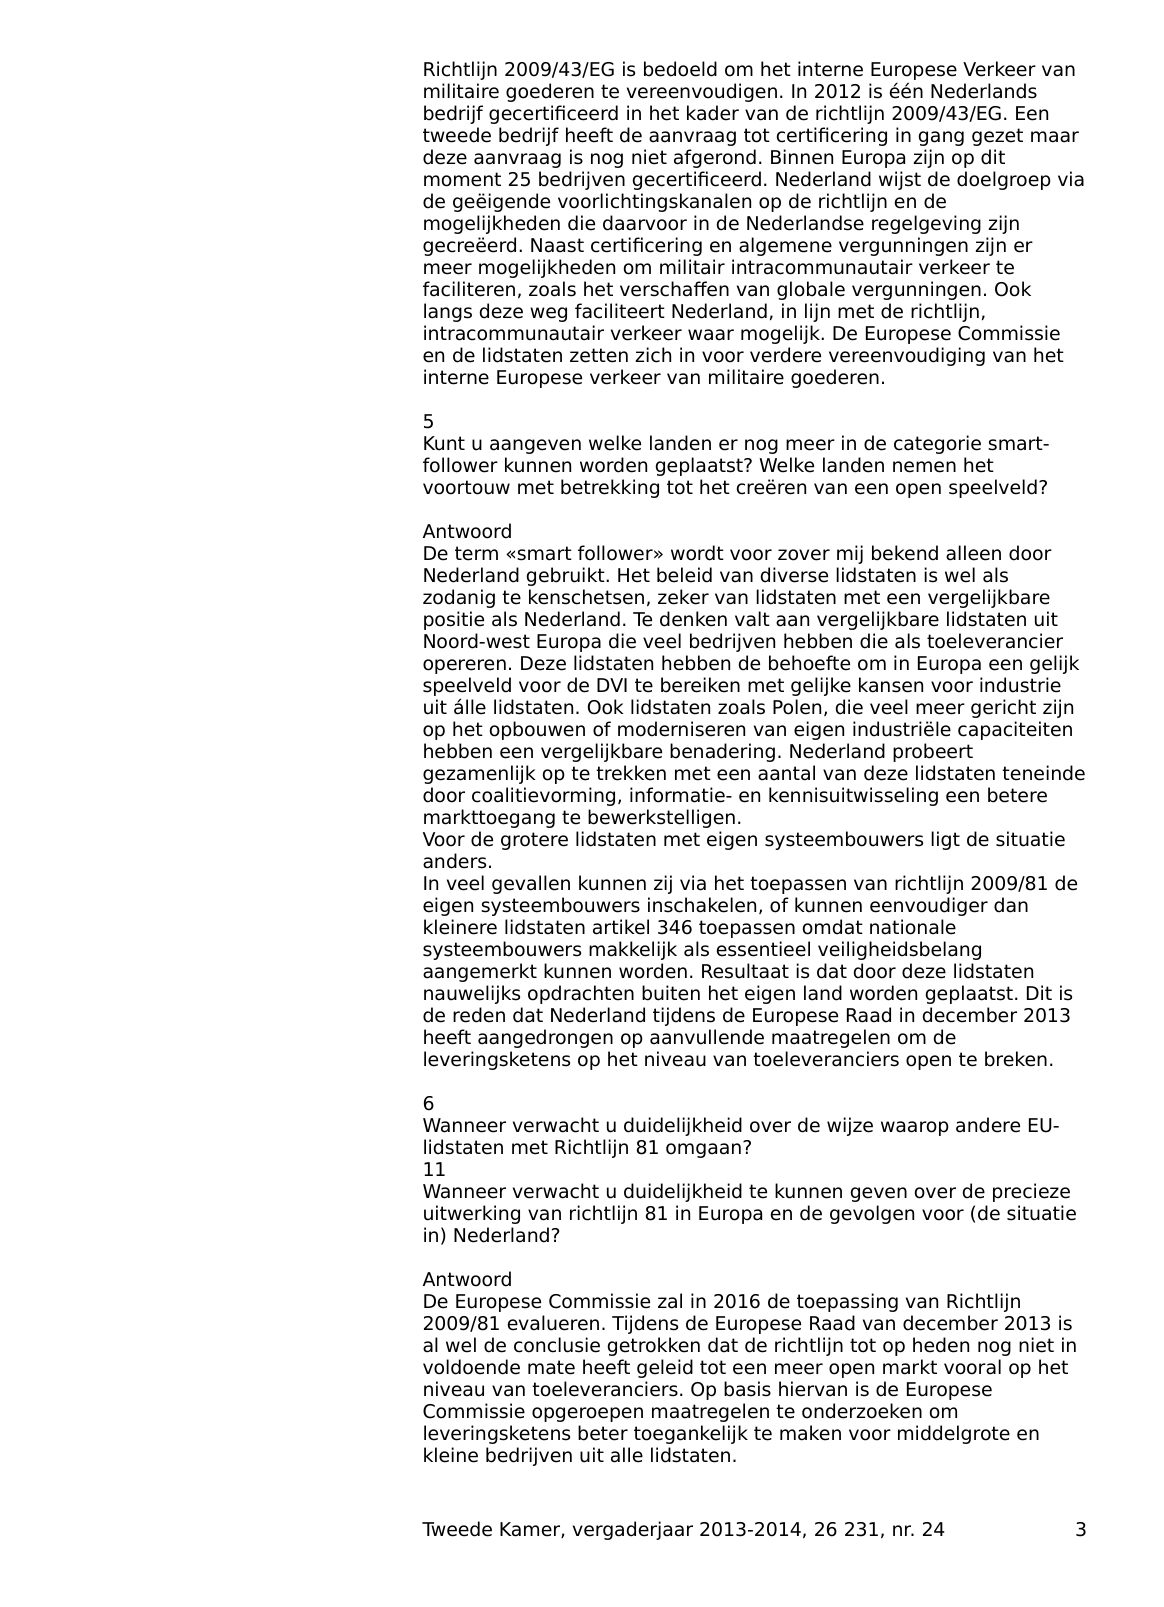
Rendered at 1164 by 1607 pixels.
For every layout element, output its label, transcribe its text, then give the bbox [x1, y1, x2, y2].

text Richtlijn 2009/43/EG is bedoeld om het interne Europese Verkeer van militaire goederen te vereenvoudigen. In 2012 is één Nederlands bedrijf gecertificeerd in het kader van de richtlijn 2009/43/EG. Een tweede bedrijf heeft de aanvraag tot certificering in gang gezet maar deze aanvraag is nog niet afgerond. Binnen Europa zijn op dit moment 25 bedrijven gecertificeerd. Nederland wijst de doelgroep via de geëigende voorlichtingskanalen op de richtlijn en de mogelijkheden die daarvoor in de Nederlandse regelgeving zijn gecreëerd. Naast certificering en algemene vergunningen zijn er meer mogelijkheden om militair intracommunautair verkeer te faciliteren, zoals het verschaffen van globale vergunningen. Ook langs deze weg faciliteert Nederland, in lijn met de richtlijn, intracommunautair verkeer waar mogelijk. De Europese Commissie en de lidstaten zetten zich in voor verdere vereenvoudiging van het interne Europese verkeer van militaire goederen. [422, 59, 1087, 389]
text Voor de grotere lidstaten met eigen systeembouwers ligt de situatie anders. [422, 829, 1087, 873]
text In veel gevallen kunnen zij via het toepassen van richtlijn 2009/81 de eigen systeembouwers inschakelen, of kunnen eenvoudiger dan kleinere lidstaten artikel 346 toepassen omdat nationale systeembouwers makkelijk als essentieel veiligheidsbelang aangemerkt kunnen worden. Resultaat is dat door deze lidstaten nauwelijks opdrachten buiten het eigen land worden geplaatst. Dit is de reden dat Nederland tijdens de Europese Raad in december 2013 heeft aangedrongen op aanvullende maatregelen om de leveringsketens op het niveau van toeleveranciers open te breken. [422, 873, 1087, 1071]
text 11 [422, 1159, 1087, 1181]
text 6 [422, 1093, 1087, 1115]
text Wanneer verwacht u duidelijkheid over de wijze waarop andere EU-lidstaten met Richtlijn 81 omgaan? [422, 1115, 1087, 1159]
text Wanneer verwacht u duidelijkheid te kunnen geven over de precieze uitwerking van richtlijn 81 in Europa en de gevolgen voor (de situatie in) Nederland? [422, 1181, 1087, 1247]
text Antwoord [422, 521, 1087, 543]
text De Europese Commissie zal in 2016 de toepassing van Richtlijn 2009/81 evalueren. Tijdens de Europese Raad van december 2013 is al wel de conclusie getrokken dat de richtlijn tot op heden nog niet in voldoende mate heeft geleid tot een meer open markt vooral op het niveau van toeleveranciers. Op basis hiervan is de Europese Commissie opgeroepen maatregelen te onderzoeken om leveringsketens beter toegankelijk te maken voor middelgrote en kleine bedrijven uit alle lidstaten. [422, 1291, 1087, 1467]
text 5 [422, 411, 1087, 433]
text Antwoord [422, 1269, 1087, 1291]
text De term «smart follower» wordt voor zover mij bekend alleen door Nederland gebruikt. Het beleid van diverse lidstaten is wel als zodanig te kenschetsen, zeker van lidstaten met een vergelijkbare positie als Nederland. Te denken valt aan vergelijkbare lidstaten uit Noord-west Europa die veel bedrijven hebben die als toeleverancier opereren. Deze lidstaten hebben de behoefte om in Europa een gelijk speelveld voor de DVI te bereiken met gelijke kansen voor industrie uit álle lidstaten. Ook lidstaten zoals Polen, die veel meer gericht zijn op het opbouwen of moderniseren van eigen industriële capaciteiten hebben een vergelijkbare benadering. Nederland probeert gezamenlijk op te trekken met een aantal van deze lidstaten teneinde door coalitievorming, informatie- en kennisuitwisseling een betere markttoegang te bewerkstelligen. [422, 543, 1087, 829]
text Kunt u aangeven welke landen er nog meer in de categorie smart-follower kunnen worden geplaatst? Welke landen nemen het voortouw met betrekking tot het creëren van een open speelveld? [422, 433, 1087, 499]
